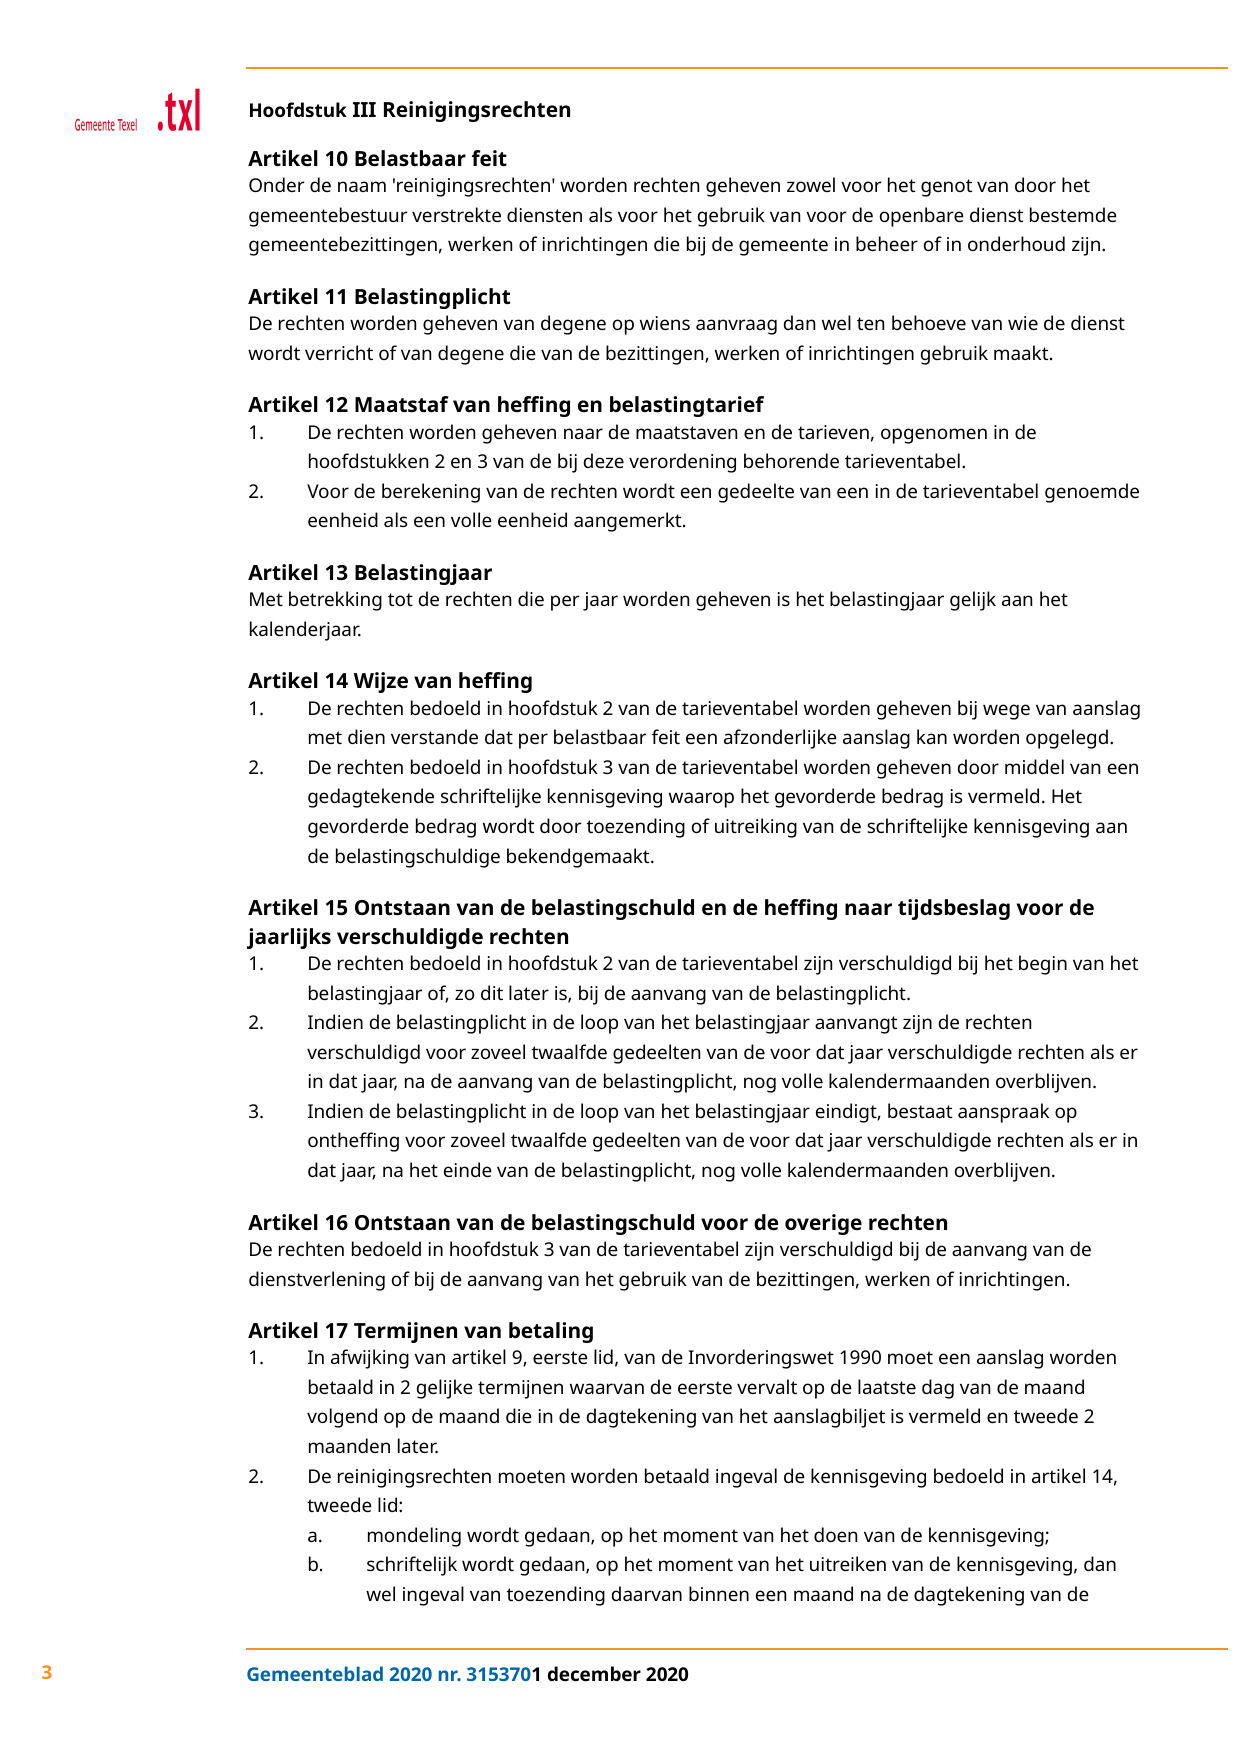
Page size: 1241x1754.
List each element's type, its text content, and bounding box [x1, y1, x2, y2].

list Indien de belastingplicht in de loop van het belastingjaar aanvangt zijn de rechten verschuldigd voor zoveel twaalfde gedeelten van de voor dat jaar verschuldigde rechten als er in dat jaar, na de aanvang van de belastingplicht, nog volle kalendermaanden overblijven. [248, 1009, 1152, 1094]
text De rechten worden geheven van degene op wiens aanvraag dan wel ten behoeve van wie de dienst wordt verricht of van degene die van de bezittingen, werken of inrichtingen gebruik maakt. [248, 311, 1152, 366]
list mondeling wordt gedaan, op het moment van het doen van de kennisgeving; [307, 1522, 1152, 1548]
text Met betrekking tot de rechten die per jaar worden geheven is het belastingjaar gelijk aan het kalenderjaar. [248, 587, 1152, 642]
text Artikel 12 Maatstaf van heffing en belastingtarief [248, 391, 1152, 419]
list De rechten bedoeld in hoofdstuk 2 van de tarieventabel worden geheven bij wege van aanslag met dien verstande dat per belastbaar feit een afzonderlijke aanslag kan worden opgelegd. [248, 695, 1152, 750]
list De rechten bedoeld in hoofdstuk 2 van de tarieventabel zijn verschuldigd bij het begin van het belastingjaar of, zo dit later is, bij de aanvang van de belastingplicht. [248, 950, 1152, 1006]
text Hoofdstuk III Reinigingsrechten [248, 95, 1152, 123]
list schriftelijk wordt gedaan, op het moment van het uitreiken van de kennisgeving, dan wel ingeval van toezending daarvan binnen een maand na de dagtekening van de [307, 1552, 1152, 1607]
text Artikel 17 Termijnen van betaling [248, 1316, 1152, 1344]
list In afwijking van artikel 9, eerste lid, van de Invorderingswet 1990 moet een aanslag worden betaald in 2 gelijke termijnen waarvan de eerste vervalt op de laatste dag van de maand volgend op de maand die in de dagtekening van het aanslagbiljet is vermeld en tweede 2 maanden later. [248, 1344, 1152, 1459]
text De rechten bedoeld in hoofdstuk 3 van de tarieventabel zijn verschuldigd bij de aanvang van de dienstverlening of bij de aanvang van het gebruik van de bezittingen, werken of inrichtingen. [248, 1236, 1152, 1291]
text Artikel 11 Belastingplicht [248, 282, 1152, 311]
text Artikel 15 Ontstaan van de belastingschuld en de heffing naar tijdsbeslag voor de jaarlijks verschuldigde rechten [248, 893, 1152, 950]
text Artikel 16 Ontstaan van de belastingschuld voor de overige rechten [248, 1208, 1152, 1236]
list De reinigingsrechten moeten worden betaald ingeval de kennisgeving bedoeld in artikel 14, tweede lid: [248, 1463, 1152, 1518]
picture [41, 47, 231, 172]
list Voor de berekening van de rechten wordt een gedeelte van een in de tarieventabel genoemde eenheid als een volle eenheid aangemerkt. [248, 478, 1152, 533]
text Artikel 13 Belastingjaar [248, 558, 1152, 587]
text Artikel 14 Wijze van heffing [248, 667, 1152, 695]
list De rechten bedoeld in hoofdstuk 3 van de tarieventabel worden geheven door middel van een gedagtekende schriftelijke kennisgeving waarop het gevorderde bedrag is vermeld. Het gevorderde bedrag wordt door toezending of uitreiking van de schriftelijke kennisgeving aan de belastingschuldige bekendgemaakt. [248, 754, 1152, 869]
list Indien de belastingplicht in de loop van het belastingjaar eindigt, bestaat aanspraak op ontheffing voor zoveel twaalfde gedeelten van de voor dat jaar verschuldigde rechten als er in dat jaar, na het einde van de belastingplicht, nog volle kalendermaanden overblijven. [248, 1098, 1152, 1183]
text Artikel 10 Belastbaar feit [248, 144, 1152, 172]
list De rechten worden geheven naar de maatstaven en de tarieven, opgenomen in de hoofdstukken 2 en 3 van de bij deze verordening behorende tarieventabel. [248, 419, 1152, 474]
text Onder de naam 'reinigingsrechten' worden rechten geheven zowel voor het genot van door het gemeentebestuur verstrekte diensten als voor het gebruik van voor de openbare dienst bestemde gemeentebezittingen, werken of inrichtingen die bij de gemeente in beheer of in onderhoud zijn. [248, 172, 1152, 257]
